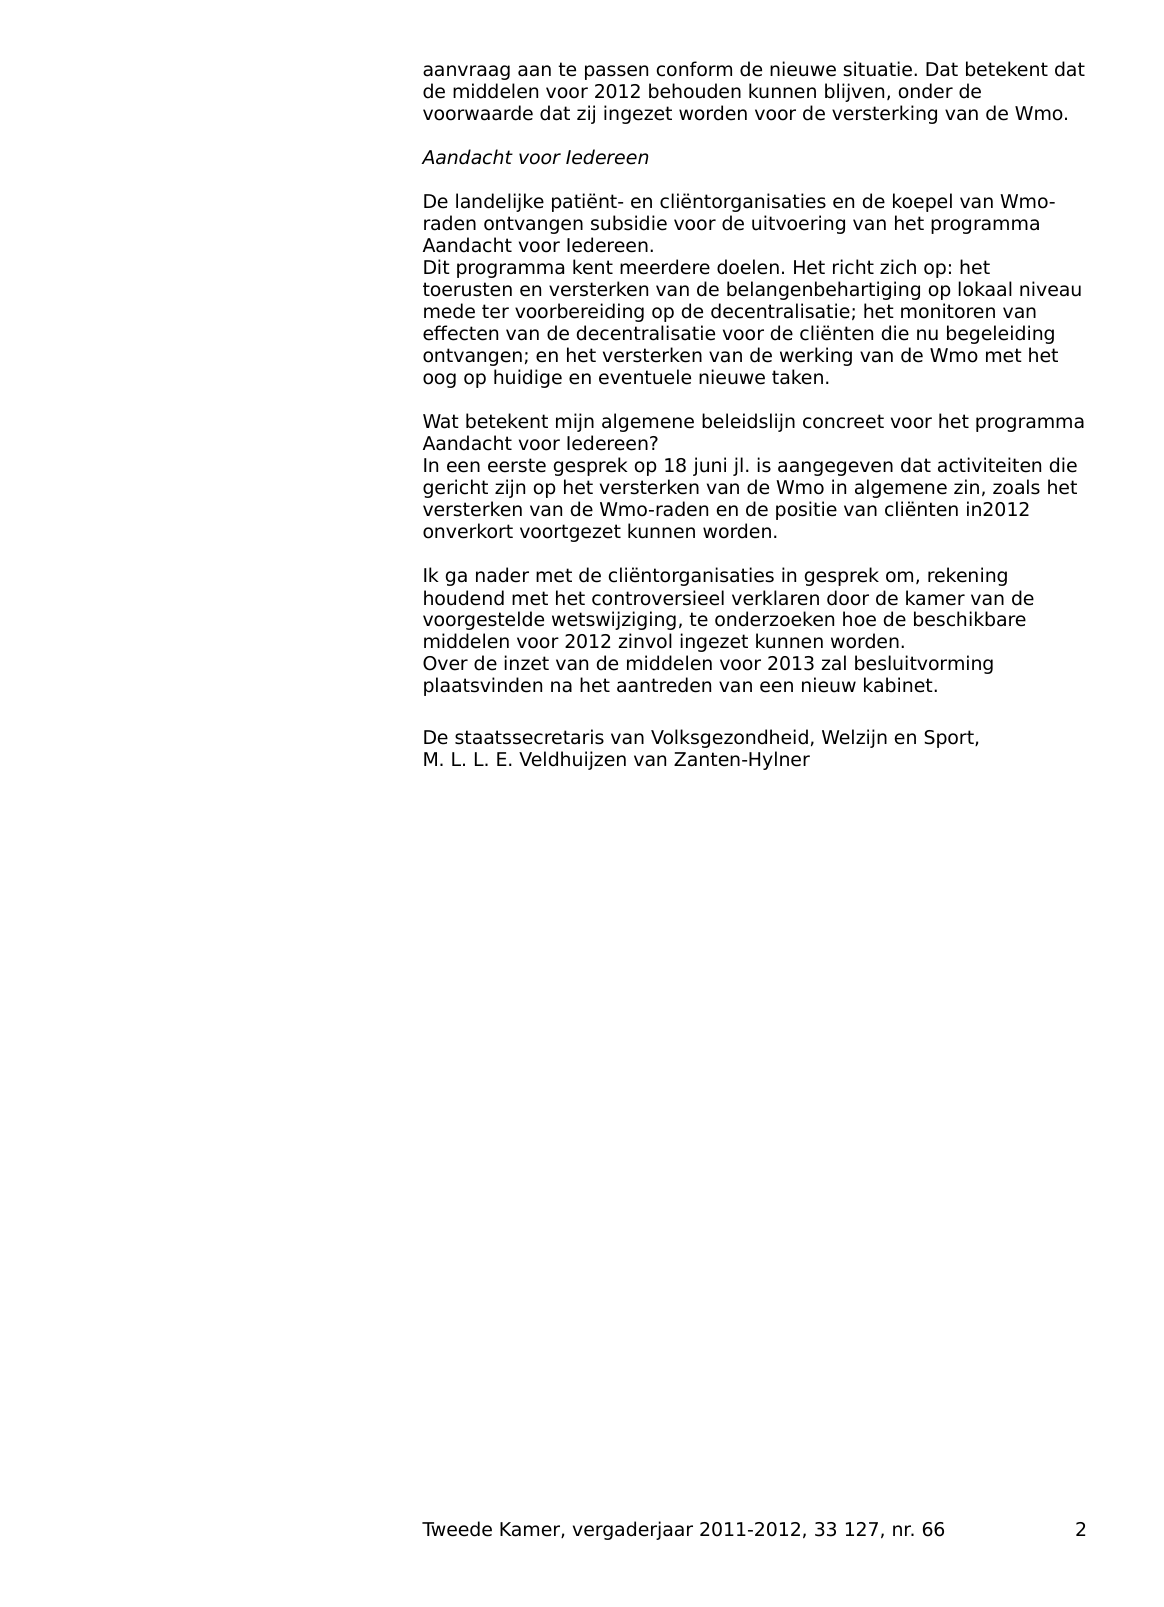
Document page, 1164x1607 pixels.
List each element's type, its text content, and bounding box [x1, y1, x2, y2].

subtitle Aandacht voor Iedereen [422, 147, 1087, 169]
text De staatssecretaris van Volksgezondheid, Welzijn en Sport, M. L. L. E. Veldhuijzen van Zanten-Hylner [422, 727, 1087, 771]
text Wat betekent mijn algemene beleidslijn concreet voor het programma Aandacht voor Iedereen? [422, 411, 1087, 455]
text Ik ga nader met de cliëntorganisaties in gesprek om, rekening houdend met het controversieel verklaren door de kamer van de voorgestelde wetswijziging, te onderzoeken hoe de beschikbare middelen voor 2012 zinvol ingezet kunnen worden. [422, 565, 1087, 653]
text De landelijke patiënt- en cliëntorganisaties en de koepel van Wmo-raden ontvangen subsidie voor de uitvoering van het programma Aandacht voor Iedereen. [422, 191, 1087, 257]
text aanvraag aan te passen conform de nieuwe situatie. Dat betekent dat de middelen voor 2012 behouden kunnen blijven, onder de voorwaarde dat zij ingezet worden voor de versterking van de Wmo. [422, 59, 1087, 125]
text In een eerste gesprek op 18 juni jl. is aangegeven dat activiteiten die gericht zijn op het versterken van de Wmo in algemene zin, zoals het versterken van de Wmo-raden en de positie van cliënten in2012 onverkort voortgezet kunnen worden. [422, 455, 1087, 543]
text Over de inzet van de middelen voor 2013 zal besluitvorming plaatsvinden na het aantreden van een nieuw kabinet. [422, 653, 1087, 697]
text Dit programma kent meerdere doelen. Het richt zich op: het toerusten en versterken van de belangenbehartiging op lokaal niveau mede ter voorbereiding op de decentralisatie; het monitoren van effecten van de decentralisatie voor de cliënten die nu begeleiding ontvangen; en het versterken van de werking van de Wmo met het oog op huidige en eventuele nieuwe taken. [422, 257, 1087, 389]
